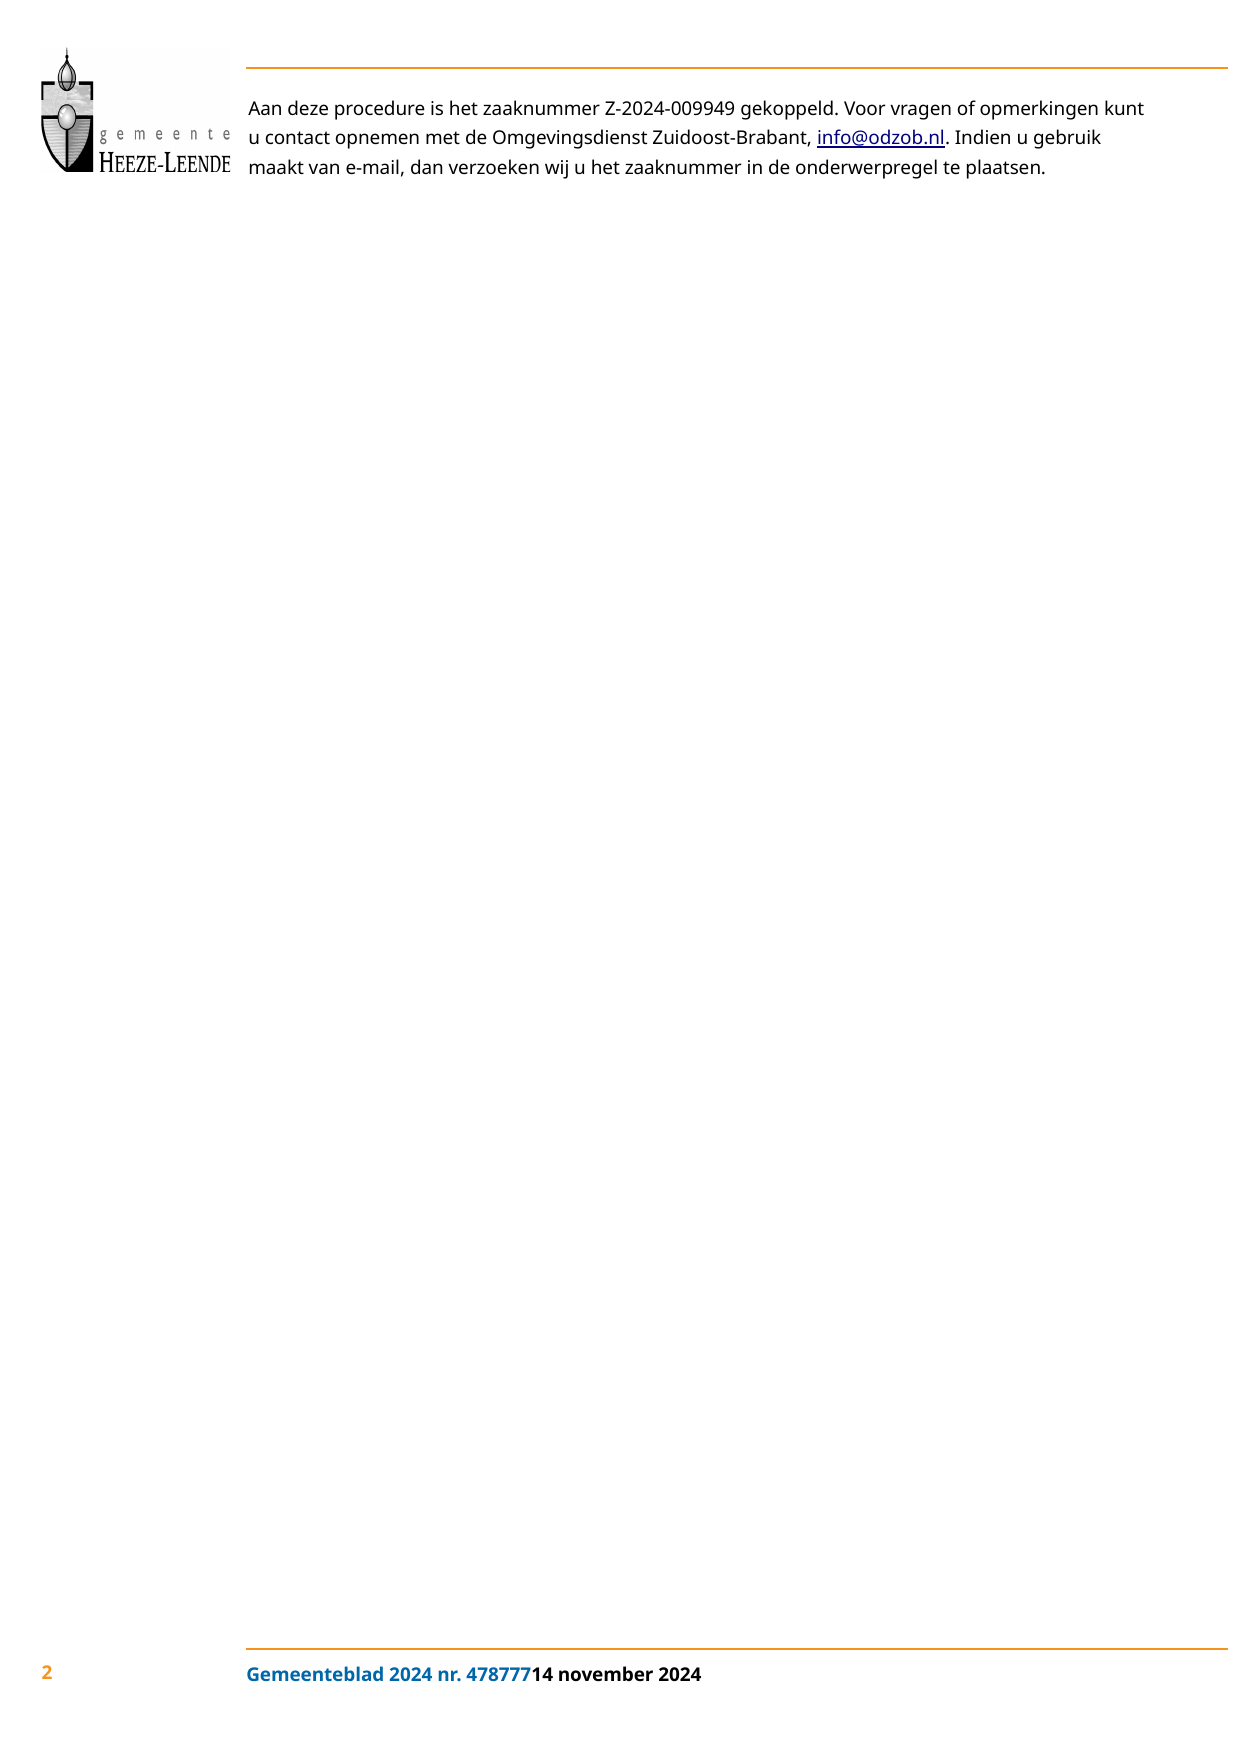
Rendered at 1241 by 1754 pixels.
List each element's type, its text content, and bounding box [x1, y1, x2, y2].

picture [41, 47, 231, 172]
text Aan deze procedure is het zaaknummer Z-2024-009949 gekoppeld. Voor vragen of opmerkingen kunt u contact opnemen met de Omgevingsdienst Zuidoost-Brabant, info@odzob.nl. Indien u gebruik maakt van e-mail, dan verzoeken wij u het zaaknummer in de onderwerpregel te plaatsen. [248, 95, 1152, 180]
